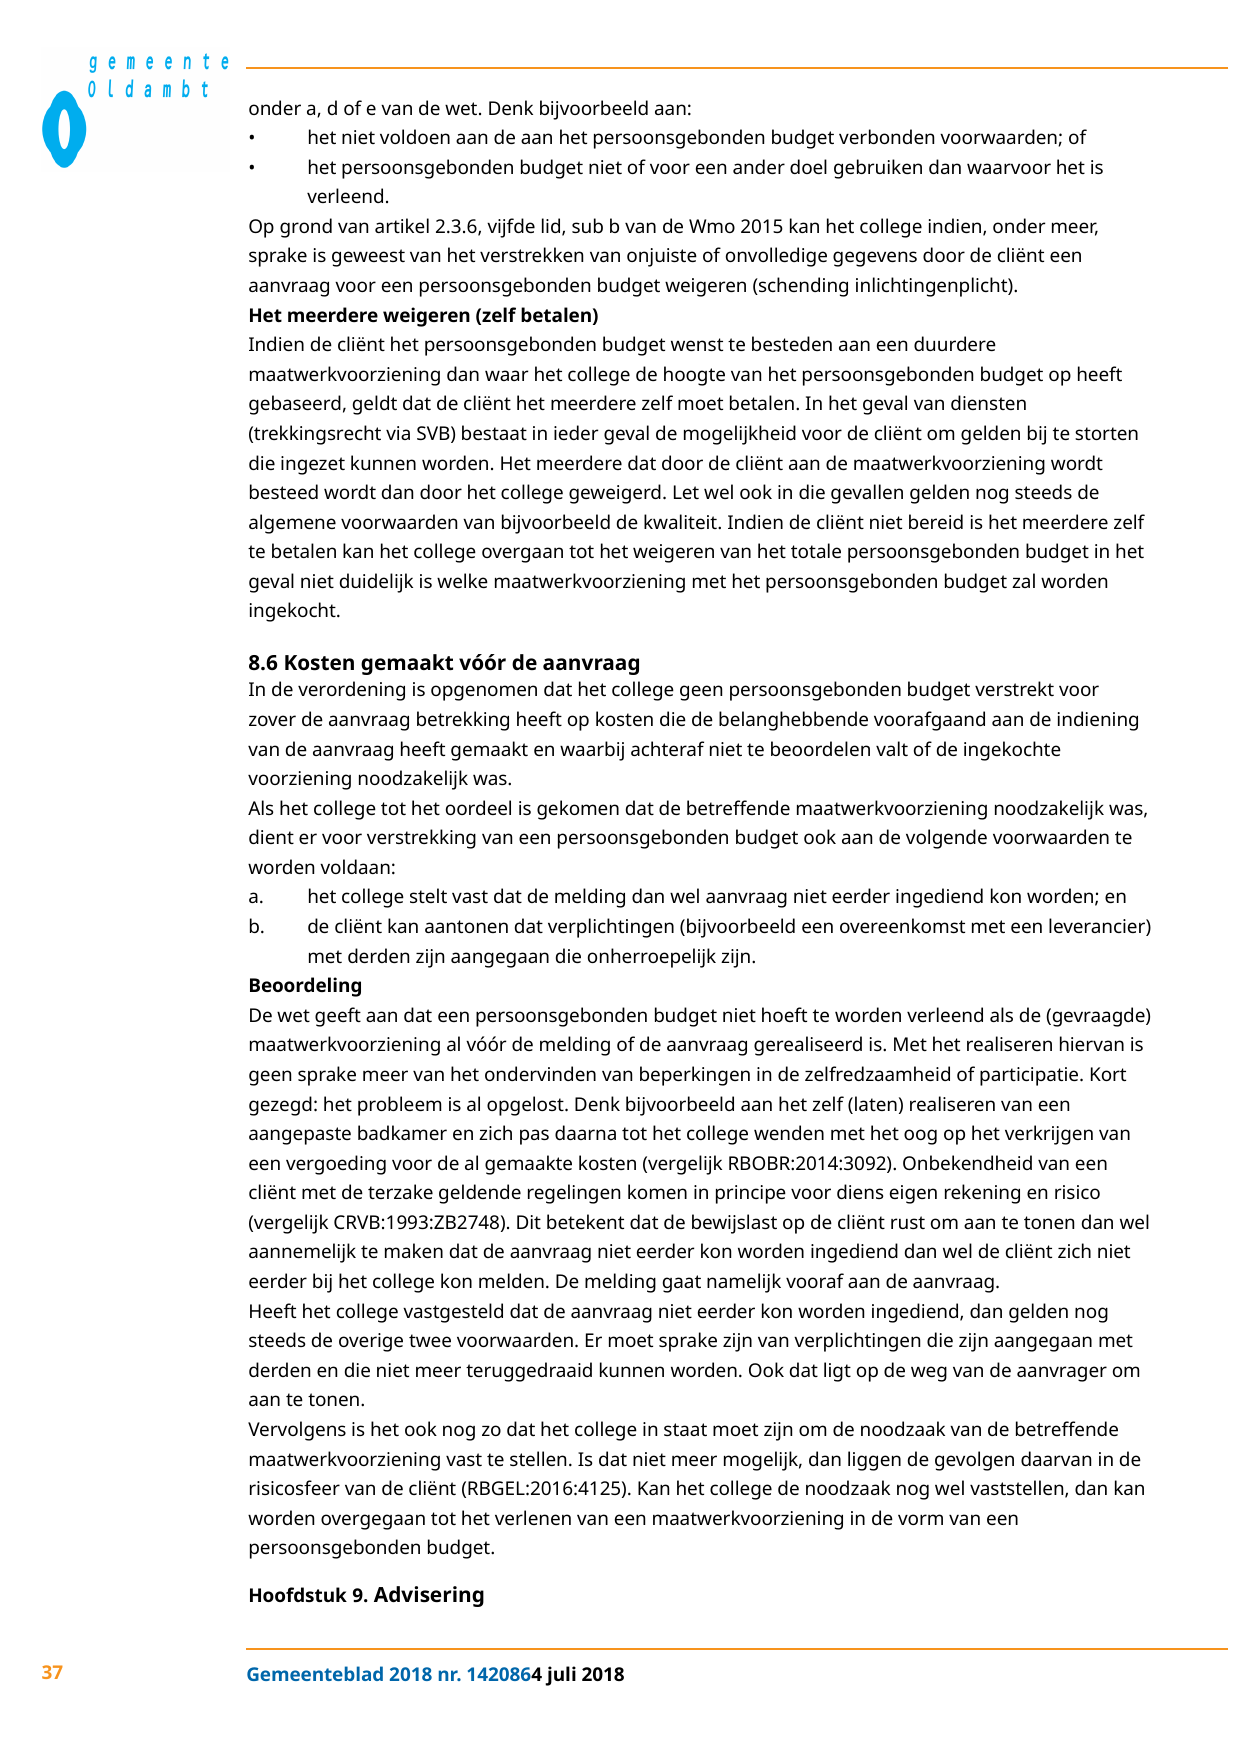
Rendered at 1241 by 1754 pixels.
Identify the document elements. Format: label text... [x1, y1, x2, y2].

text onder a, d of e van de wet. Denk bijvoorbeeld aan: [248, 95, 1152, 121]
text 8.6 Kosten gemaakt vóór de aanvraag [248, 648, 1152, 677]
text Beoordeling [248, 972, 1152, 998]
list de cliënt kan aantonen dat verplichtingen (bijvoorbeeld een overeenkomst met een leverancier) met derden zijn aangegaan die onherroepelijk zijn. [248, 913, 1152, 968]
text Vervolgens is het ook nog zo dat het college in staat moet zijn om de noodzaak van de betreffende maatwerkvoorziening vast te stellen. Is dat niet meer mogelijk, dan liggen de gevolgen daarvan in de risicosfeer van de cliënt (RBGEL:2016:4125). Kan het college de noodzaak nog wel vaststellen, dan kan worden overgegaan tot het verlenen van een maatwerkvoorziening in de vorm van een persoonsgebonden budget. [248, 1416, 1152, 1560]
text Heeft het college vastgesteld dat de aanvraag niet eerder kon worden ingediend, dan gelden nog steeds de overige twee voorwaarden. Er moet sprake zijn van verplichtingen die zijn aangegaan met derden en die niet meer teruggedraaid kunnen worden. Ook dat ligt op de weg van de aanvrager om aan te tonen. [248, 1298, 1152, 1412]
text Indien de cliënt het persoonsgebonden budget wenst te besteden aan een duurdere maatwerkvoorziening dan waar het college de hoogte van het persoonsgebonden budget op heeft gebaseerd, geldt dat de cliënt het meerdere zelf moet betalen. In het geval van diensten (trekkingsrecht via SVB) bestaat in ieder geval de mogelijkheid voor de cliënt om gelden bij te storten die ingezet kunnen worden. Het meerdere dat door de cliënt aan de maatwerkvoorziening wordt besteed wordt dan door het college geweigerd. Let wel ook in die gevallen gelden nog steeds de algemene voorwaarden van bijvoorbeeld de kwaliteit. Indien de cliënt niet bereid is het meerdere zelf te betalen kan het college overgaan tot het weigeren van het totale persoonsgebonden budget in het geval niet duidelijk is welke maatwerkvoorziening met het persoonsgebonden budget zal worden ingekocht. [248, 331, 1152, 623]
text De wet geeft aan dat een persoonsgebonden budget niet hoeft te worden verleend als de (gevraagde) maatwerkvoorziening al vóór de melding of de aanvraag gerealiseerd is. Met het realiseren hiervan is geen sprake meer van het ondervinden van beperkingen in de zelfredzaamheid of participatie. Kort gezegd: het probleem is al opgelost. Denk bijvoorbeeld aan het zelf (laten) realiseren van een aangepaste badkamer en zich pas daarna tot het college wenden met het oog op het verkrijgen van een vergoeding voor de al gemaakte kosten (vergelijk RBOBR:2014:3092). Onbekendheid van een cliënt met de terzake geldende regelingen komen in principe voor diens eigen rekening en risico (vergelijk CRVB:1993:ZB2748). Dit betekent dat de bewijslast op de cliënt rust om aan te tonen dan wel aannemelijk te maken dat de aanvraag niet eerder kon worden ingediend dan wel de cliënt zich niet eerder bij het college kon melden. De melding gaat namelijk vooraf aan de aanvraag. [248, 1002, 1152, 1294]
text In de verordening is opgenomen dat het college geen persoonsgebonden budget verstrekt voor zover de aanvraag betrekking heeft op kosten die de belanghebbende voorafgaand aan de indiening van de aanvraag heeft gemaakt en waarbij achteraf niet te beoordelen valt of de ingekochte voorziening noodzakelijk was. [248, 677, 1152, 791]
text Hoofdstuk 9. Advisering [248, 1580, 1152, 1608]
text Als het college tot het oordeel is gekomen dat de betreffende maatwerkvoorziening noodzakelijk was, dient er voor verstrekking van een persoonsgebonden budget ook aan de volgende voorwaarden te worden voldaan: [248, 795, 1152, 880]
picture [41, 47, 231, 172]
text Op grond van artikel 2.3.6, vijfde lid, sub b van de Wmo 2015 kan het college indien, onder meer, sprake is geweest van het verstrekken van onjuiste of onvolledige gegevens door de cliënt een aanvraag voor een persoonsgebonden budget weigeren (schending inlichtingenplicht). [248, 213, 1152, 298]
list het persoonsgebonden budget niet of voor een ander doel gebruiken dan waarvoor het is verleend. [248, 154, 1152, 209]
text Het meerdere weigeren (zelf betalen) [248, 302, 1152, 328]
list het niet voldoen aan de aan het persoonsgebonden budget verbonden voorwaarden; of [248, 124, 1152, 150]
list het college stelt vast dat de melding dan wel aanvraag niet eerder ingediend kon worden; en [248, 884, 1152, 909]
